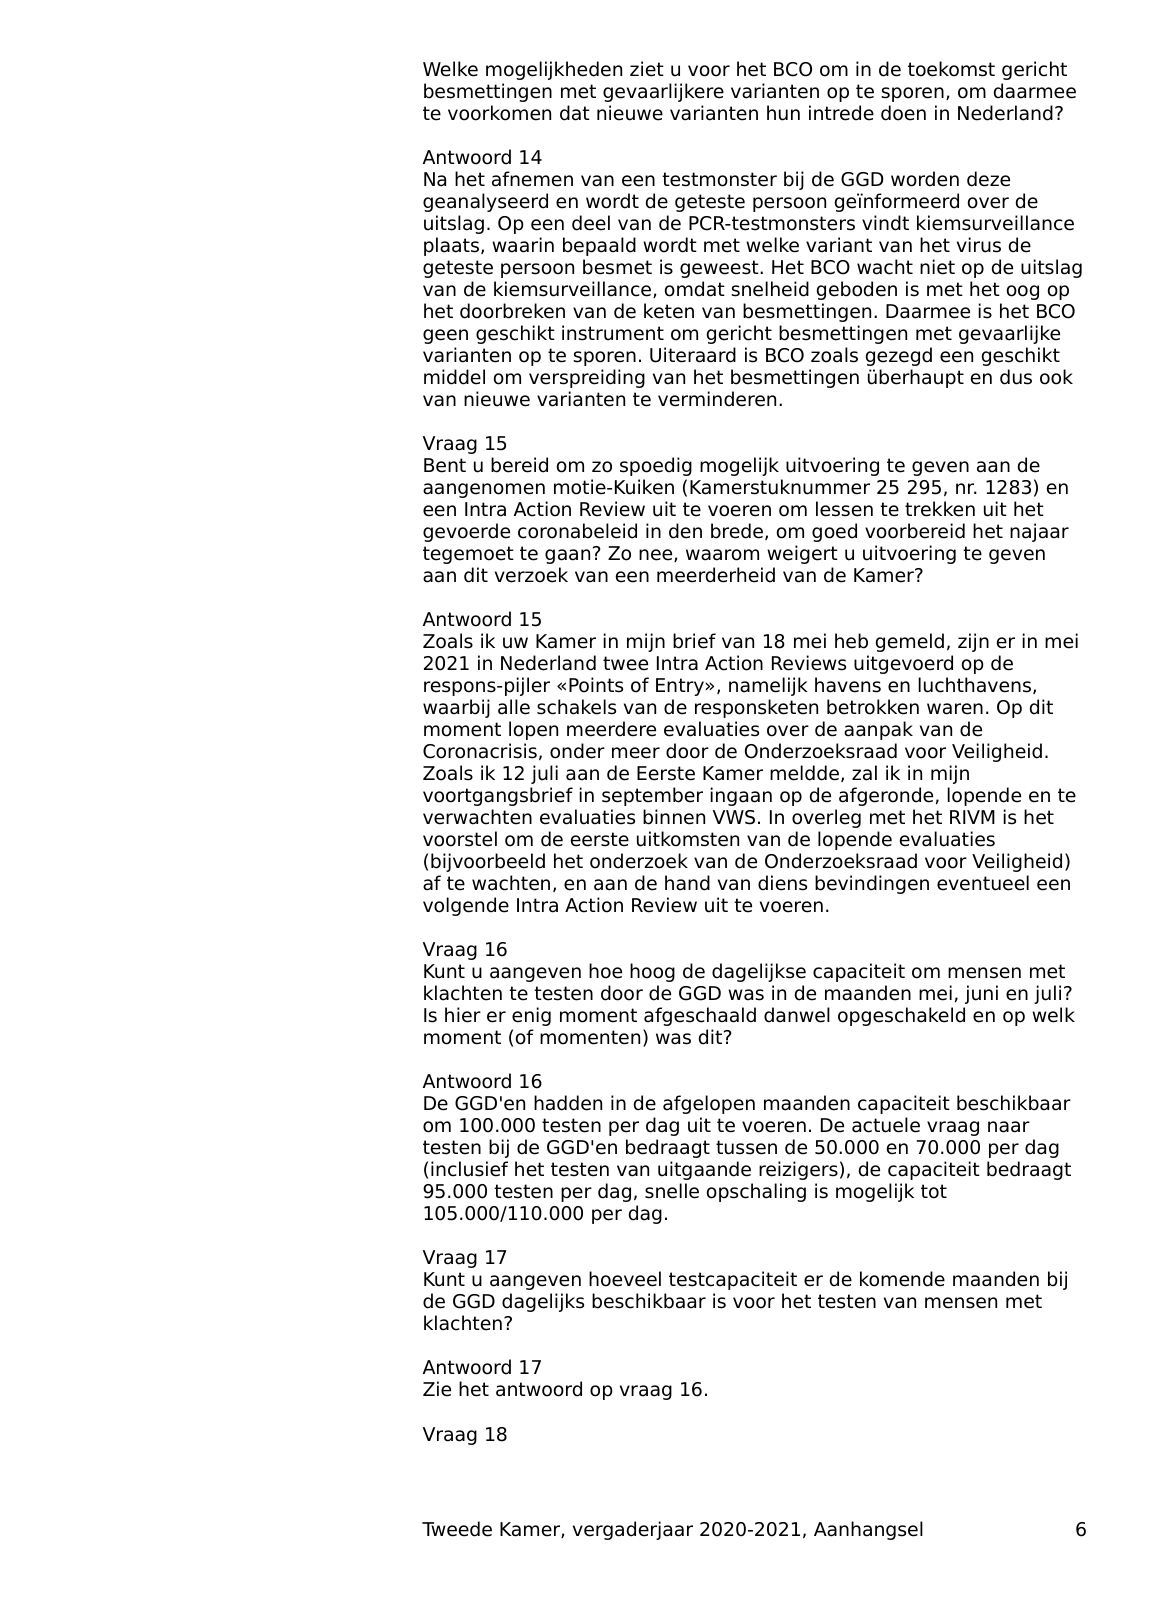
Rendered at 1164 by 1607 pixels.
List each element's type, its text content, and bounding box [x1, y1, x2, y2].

text Zoals ik uw Kamer in mijn brief van 18 mei heb gemeld, zijn er in mei 2021 in Nederland twee Intra Action Reviews uitgevoerd op de respons-pijler «Points of Entry», namelijk havens en luchthavens, waarbij alle schakels van de responsketen betrokken waren. Op dit moment lopen meerdere evaluaties over de aanpak van de Coronacrisis, onder meer door de Onderzoeksraad voor Veiligheid. Zoals ik 12 juli aan de Eerste Kamer meldde, zal ik in mijn voortgangsbrief in september ingaan op de afgeronde, lopende en te verwachten evaluaties binnen VWS. In overleg met het RIVM is het voorstel om de eerste uitkomsten van de lopende evaluaties (bijvoorbeeld het onderzoek van de Onderzoeksraad voor Veiligheid) af te wachten, en aan de hand van diens bevindingen eventueel een volgende Intra Action Review uit te voeren. [422, 631, 1087, 917]
text Antwoord 15 [422, 609, 1087, 631]
text Antwoord 14 [422, 147, 1087, 169]
text Vraag 16 [422, 939, 1087, 961]
text Vraag 17 [422, 1247, 1087, 1269]
text Kunt u aangeven hoeveel testcapaciteit er de komende maanden bij de GGD dagelijks beschikbaar is voor het testen van mensen met klachten? [422, 1269, 1087, 1335]
text Antwoord 16 [422, 1071, 1087, 1093]
text Zie het antwoord op vraag 16. [422, 1379, 1087, 1401]
text Welke mogelijkheden ziet u voor het BCO om in de toekomst gericht besmettingen met gevaarlijkere varianten op te sporen, om daarmee te voorkomen dat nieuwe varianten hun intrede doen in Nederland? [422, 59, 1087, 125]
text Vraag 15 [422, 433, 1087, 455]
text Bent u bereid om zo spoedig mogelijk uitvoering te geven aan de aangenomen motie-Kuiken (Kamerstuknummer 25 295, nr. 1283) en een Intra Action Review uit te voeren om lessen te trekken uit het gevoerde coronabeleid in den brede, om goed voorbereid het najaar tegemoet te gaan? Zo nee, waarom weigert u uitvoering te geven aan dit verzoek van een meerderheid van de Kamer? [422, 455, 1087, 587]
text Vraag 18 [422, 1423, 1087, 1445]
text Na het afnemen van een testmonster bij de GGD worden deze geanalyseerd en wordt de geteste persoon geïnformeerd over de uitslag. Op een deel van de PCR-testmonsters vindt kiemsurveillance plaats, waarin bepaald wordt met welke variant van het virus de geteste persoon besmet is geweest. Het BCO wacht niet op de uitslag van de kiemsurveillance, omdat snelheid geboden is met het oog op het doorbreken van de keten van besmettingen. Daarmee is het BCO geen geschikt instrument om gericht besmettingen met gevaarlijke varianten op te sporen. Uiteraard is BCO zoals gezegd een geschikt middel om verspreiding van het besmettingen überhaupt en dus ook van nieuwe varianten te verminderen. [422, 169, 1087, 411]
text Kunt u aangeven hoe hoog de dagelijkse capaciteit om mensen met klachten te testen door de GGD was in de maanden mei, juni en juli? Is hier er enig moment afgeschaald danwel opgeschakeld en op welk moment (of momenten) was dit? [422, 961, 1087, 1049]
text Antwoord 17 [422, 1357, 1087, 1379]
text De GGD'en hadden in de afgelopen maanden capaciteit beschikbaar om 100.000 testen per dag uit te voeren. De actuele vraag naar testen bij de GGD'en bedraagt tussen de 50.000 en 70.000 per dag (inclusief het testen van uitgaande reizigers), de capaciteit bedraagt 95.000 testen per dag, snelle opschaling is mogelijk tot 105.000/110.000 per dag. [422, 1093, 1087, 1225]
